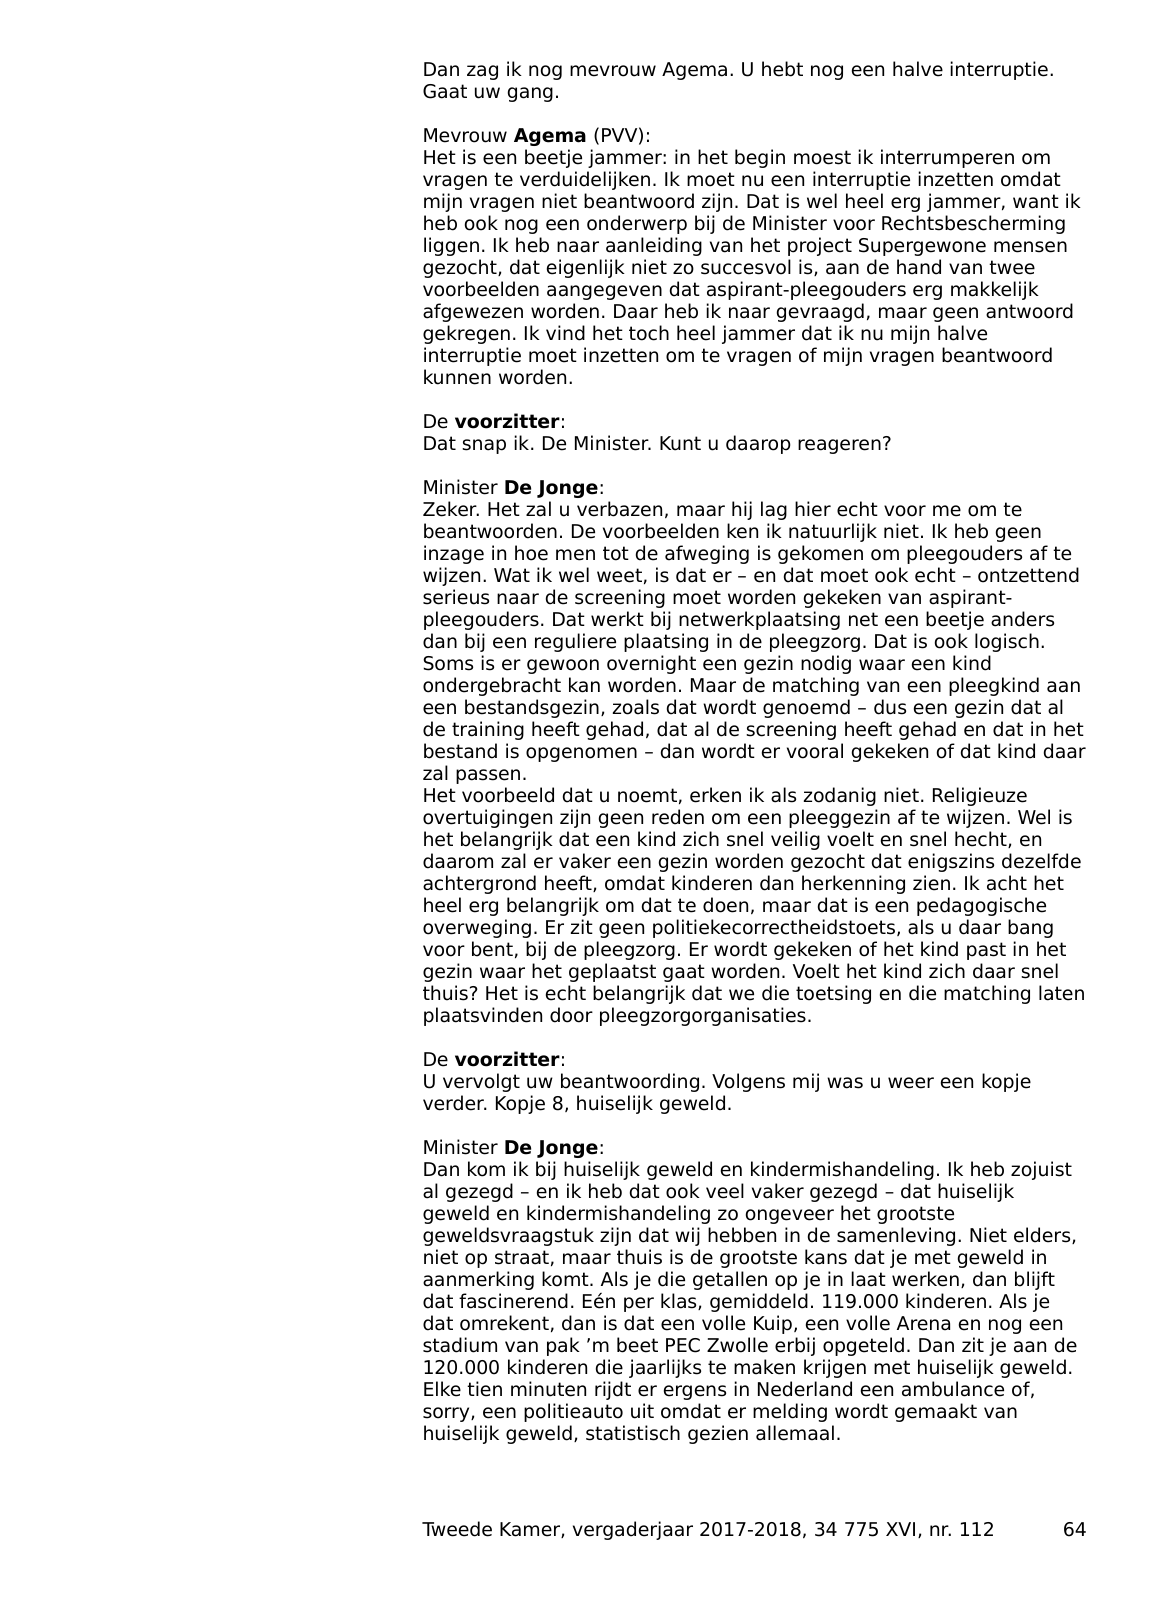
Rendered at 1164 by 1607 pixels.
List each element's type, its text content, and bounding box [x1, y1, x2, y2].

text De voorzitter: [422, 411, 1087, 433]
text Minister De Jonge: [422, 477, 1087, 499]
text Mevrouw Agema (PVV): [422, 125, 1087, 147]
text Het is een beetje jammer: in het begin moest ik interrumperen om vragen te verduidelijken. Ik moet nu een interruptie inzetten omdat mijn vragen niet beantwoord zijn. Dat is wel heel erg jammer, want ik heb ook nog een onderwerp bij de Minister voor Rechtsbescherming liggen. Ik heb naar aanleiding van het project Supergewone mensen gezocht, dat eigenlijk niet zo succesvol is, aan de hand van twee voorbeelden aangegeven dat aspirant-pleegouders erg makkelijk afgewezen worden. Daar heb ik naar gevraagd, maar geen antwoord gekregen. Ik vind het toch heel jammer dat ik nu mijn halve interruptie moet inzetten om te vragen of mijn vragen beantwoord kunnen worden. [422, 147, 1087, 389]
text De voorzitter: [422, 1049, 1087, 1071]
text Zeker. Het zal u verbazen, maar hij lag hier echt voor me om te beantwoorden. De voorbeelden ken ik natuurlijk niet. Ik heb geen inzage in hoe men tot de afweging is gekomen om pleegouders af te wijzen. Wat ik wel weet, is dat er – en dat moet ook echt – ontzettend serieus naar de screening moet worden gekeken van aspirant-pleegouders. Dat werkt bij netwerkplaatsing net een beetje anders dan bij een reguliere plaatsing in de pleegzorg. Dat is ook logisch. Soms is er gewoon overnight een gezin nodig waar een kind ondergebracht kan worden. Maar de matching van een pleegkind aan een bestandsgezin, zoals dat wordt genoemd – dus een gezin dat al de training heeft gehad, dat al de screening heeft gehad en dat in het bestand is opgenomen – dan wordt er vooral gekeken of dat kind daar zal passen. [422, 499, 1087, 785]
text Dan kom ik bij huiselijk geweld en kindermishandeling. Ik heb zojuist al gezegd – en ik heb dat ook veel vaker gezegd – dat huiselijk geweld en kindermishandeling zo ongeveer het grootste geweldsvraagstuk zijn dat wij hebben in de samenleving. Niet elders, niet op straat, maar thuis is de grootste kans dat je met geweld in aanmerking komt. Als je die getallen op je in laat werken, dan blijft dat fascinerend. Eén per klas, gemiddeld. 119.000 kinderen. Als je dat omrekent, dan is dat een volle Kuip, een volle Arena en nog een stadium van pak ’m beet PEC Zwolle erbij opgeteld. Dan zit je aan de 120.000 kinderen die jaarlijks te maken krijgen met huiselijk geweld. Elke tien minuten rijdt er ergens in Nederland een ambulance of, sorry, een politieauto uit omdat er melding wordt gemaakt van huiselijk geweld, statistisch gezien allemaal. [422, 1159, 1087, 1445]
text Dan zag ik nog mevrouw Agema. U hebt nog een halve interruptie. Gaat uw gang. [422, 59, 1087, 103]
text Het voorbeeld dat u noemt, erken ik als zodanig niet. Religieuze overtuigingen zijn geen reden om een pleeggezin af te wijzen. Wel is het belangrijk dat een kind zich snel veilig voelt en snel hecht, en daarom zal er vaker een gezin worden gezocht dat enigszins dezelfde achtergrond heeft, omdat kinderen dan herkenning zien. Ik acht het heel erg belangrijk om dat te doen, maar dat is een pedagogische overweging. Er zit geen politiekecorrectheidstoets, als u daar bang voor bent, bij de pleegzorg. Er wordt gekeken of het kind past in het gezin waar het geplaatst gaat worden. Voelt het kind zich daar snel thuis? Het is echt belangrijk dat we die toetsing en die matching laten plaatsvinden door pleegzorgorganisaties. [422, 785, 1087, 1027]
text U vervolgt uw beantwoording. Volgens mij was u weer een kopje verder. Kopje 8, huiselijk geweld. [422, 1071, 1087, 1115]
text Dat snap ik. De Minister. Kunt u daarop reageren? [422, 433, 1087, 455]
text Minister De Jonge: [422, 1137, 1087, 1159]
